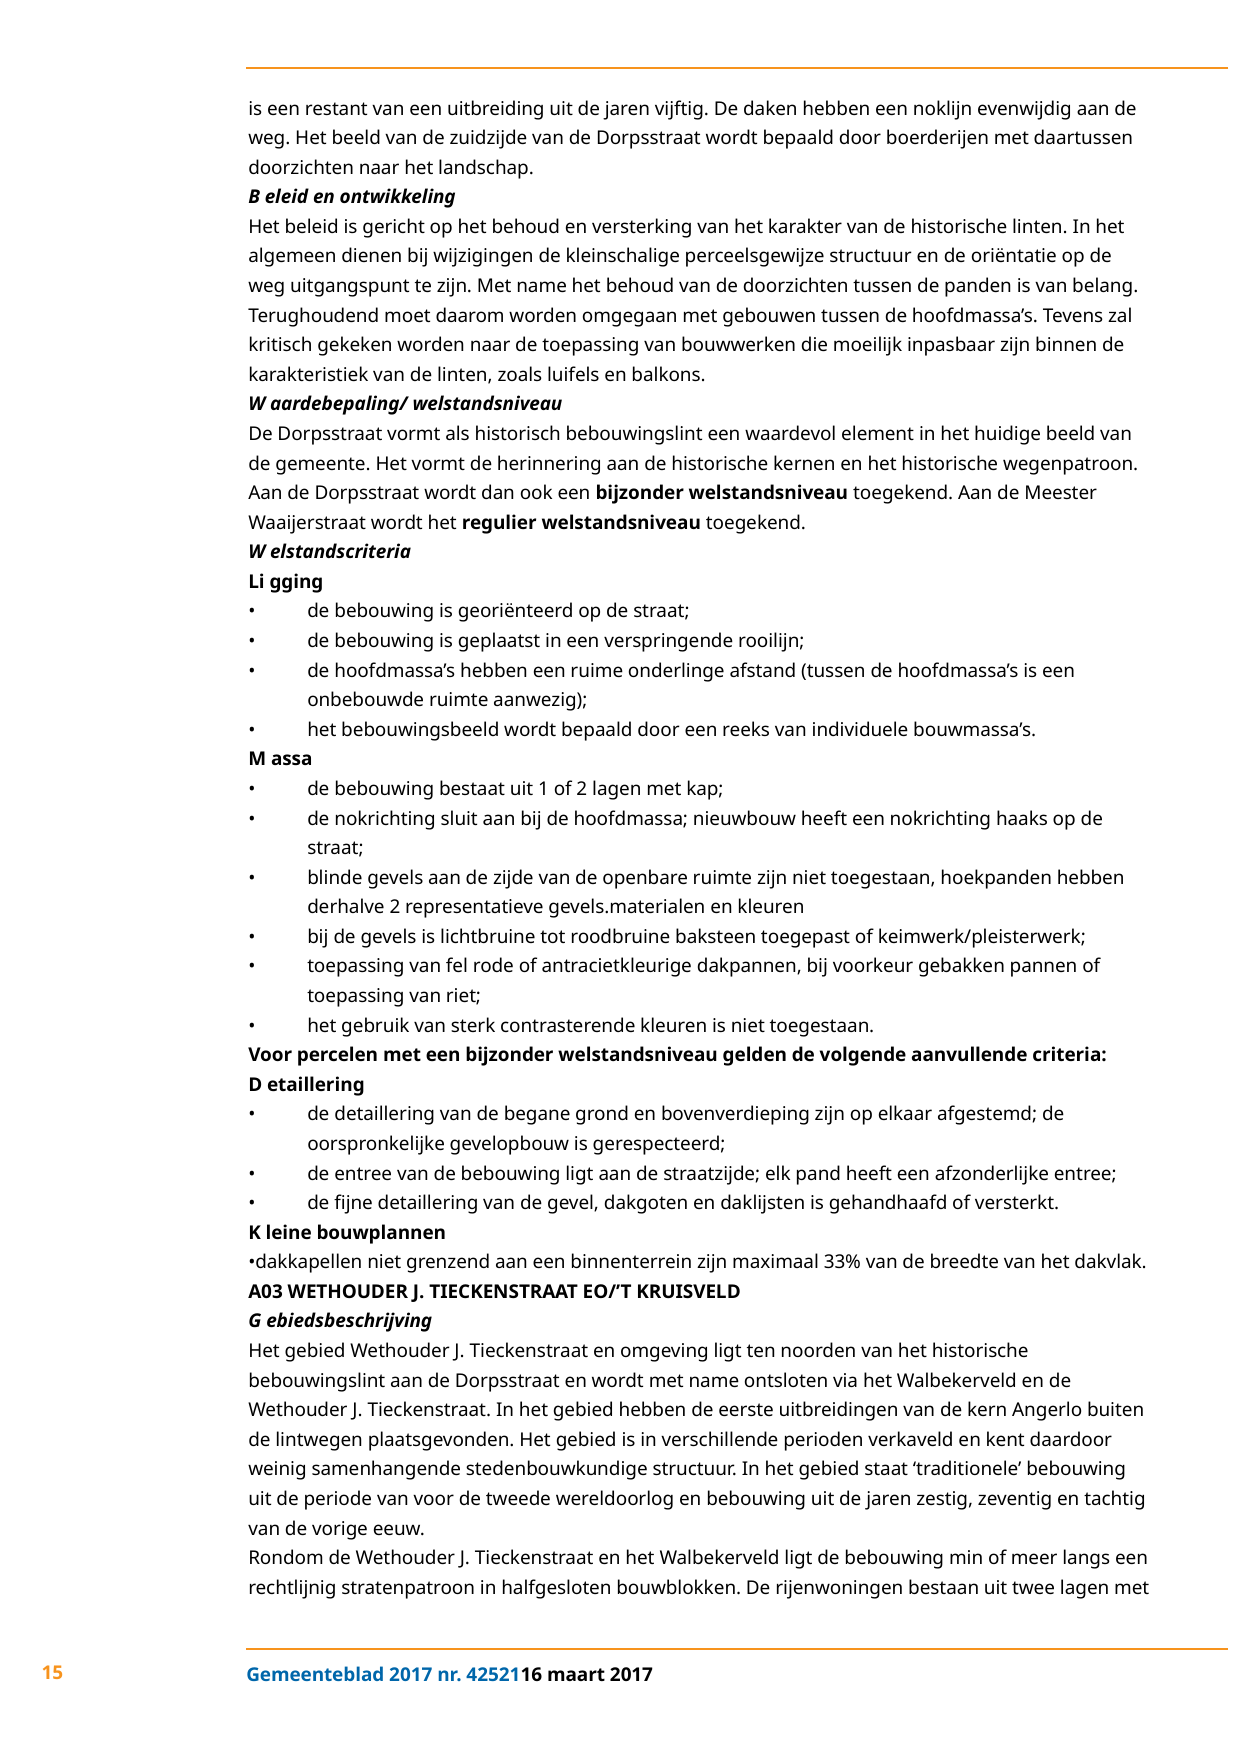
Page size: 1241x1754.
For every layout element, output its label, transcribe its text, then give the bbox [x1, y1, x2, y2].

list de bebouwing is georiënteerd op de straat; [248, 598, 1152, 623]
list het gebruik van sterk contrasterende kleuren is niet toegestaan. [248, 1012, 1152, 1038]
text Het beleid is gericht op het behoud en versterking van het karakter van de historische linten. In het algemeen dienen bij wijzigingen de kleinschalige perceelsgewijze structuur en de oriëntatie op de weg uitgangspunt te zijn. Met name het behoud van de doorzichten tussen de panden is van belang. Terughoudend moet daarom worden omgegaan met gebouwen tussen de hoofdmassa’s. Tevens zal kritisch gekeken worden naar de toepassing van bouwwerken die moeilijk inpasbaar zijn binnen de karakteristiek van de linten, zoals luifels en balkons. [248, 213, 1152, 387]
list de bebouwing bestaat uit 1 of 2 lagen met kap; [248, 775, 1152, 801]
text Rondom de Wethouder J. Tieckenstraat en het Walbekerveld ligt de bebouwing min of meer langs een rechtlijnig stratenpatroon in halfgesloten bouwblokken. De rijenwoningen bestaan uit twee lagen met [248, 1544, 1152, 1600]
text Het gebied Wethouder J. Tieckenstraat en omgeving ligt ten noorden van het historische bebouwingslint aan de Dorpsstraat en wordt met name ontsloten via het Walbekerveld en de Wethouder J. Tieckenstraat. In het gebied hebben de eerste uitbreidingen van de kern Angerlo buiten de lintwegen plaatsgevonden. Het gebied is in verschillende perioden verkaveld en kent daardoor weinig samenhangende stedenbouwkundige structuur. In het gebied staat ‘traditionele’ bebouwing uit de periode van voor de tweede wereldoorlog en bebouwing uit de jaren zestig, zeventig en tachtig van de vorige eeuw. [248, 1337, 1152, 1541]
text B eleid en ontwikkeling [248, 183, 1152, 209]
text D etaillering [248, 1071, 1152, 1097]
list toepassing van fel rode of antracietkleurige dakpannen, bij voorkeur gebakken pannen of toepassing van riet; [248, 953, 1152, 1008]
list de hoofdmassa’s hebben een ruime onderlinge afstand (tussen de hoofdmassa’s is een onbebouwde ruimte aanwezig); [248, 657, 1152, 712]
list de nokrichting sluit aan bij de hoofdmassa; nieuwbouw heeft een nokrichting haaks op de straat; [248, 805, 1152, 860]
text A03 WETHOUDER J. TIECKENSTRAAT EO/’T KRUISVELD [248, 1278, 1152, 1304]
picture [41, 47, 231, 172]
list de entree van de bebouwing ligt aan de straatzijde; elk pand heeft een afzonderlijke entree; [248, 1160, 1152, 1186]
text Voor percelen met een bijzonder welstandsniveau gelden de volgende aanvullende criteria: [248, 1041, 1152, 1067]
list de detaillering van de begane grond en bovenverdieping zijn op elkaar afgestemd; de oorspronkelijke gevelopbouw is gerespecteerd; [248, 1101, 1152, 1156]
text W elstandscriteria [248, 538, 1152, 564]
list bij de gevels is lichtbruine tot roodbruine baksteen toegepast of keimwerk/pleisterwerk; [248, 923, 1152, 949]
text G ebiedsbeschrijving [248, 1308, 1152, 1333]
list blinde gevels aan de zijde van de openbare ruimte zijn niet toegestaan, hoekpanden hebben derhalve 2 representatieve gevels.materialen en kleuren [248, 864, 1152, 919]
list de bebouwing is geplaatst in een verspringende rooilijn; [248, 627, 1152, 653]
text M assa [248, 746, 1152, 771]
text is een restant van een uitbreiding uit de jaren vijftig. De daken hebben een noklijn evenwijdig aan de weg. Het beeld van de zuidzijde van de Dorpsstraat wordt bepaald door boerderijen met daartussen doorzichten naar het landschap. [248, 95, 1152, 180]
list de fijne detaillering van de gevel, dakgoten en daklijsten is gehandhaafd of versterkt. [248, 1189, 1152, 1215]
list het bebouwingsbeeld wordt bepaald door een reeks van individuele bouwmassa’s. [248, 716, 1152, 742]
text Li gging [248, 568, 1152, 594]
text K leine bouwplannen [248, 1219, 1152, 1245]
text •dakkapellen niet grenzend aan een binnenterrein zijn maximaal 33% van de breedte van het dakvlak. [248, 1248, 1152, 1274]
text De Dorpsstraat vormt als historisch bebouwingslint een waardevol element in het huidige beeld van de gemeente. Het vormt de herinnering aan de historische kernen en het historische wegenpatroon. Aan de Dorpsstraat wordt dan ook een bijzonder welstandsniveau toegekend. Aan de Meester Waaijerstraat wordt het regulier welstandsniveau toegekend. [248, 420, 1152, 535]
text W aardebepaling/ welstandsniveau [248, 391, 1152, 416]
